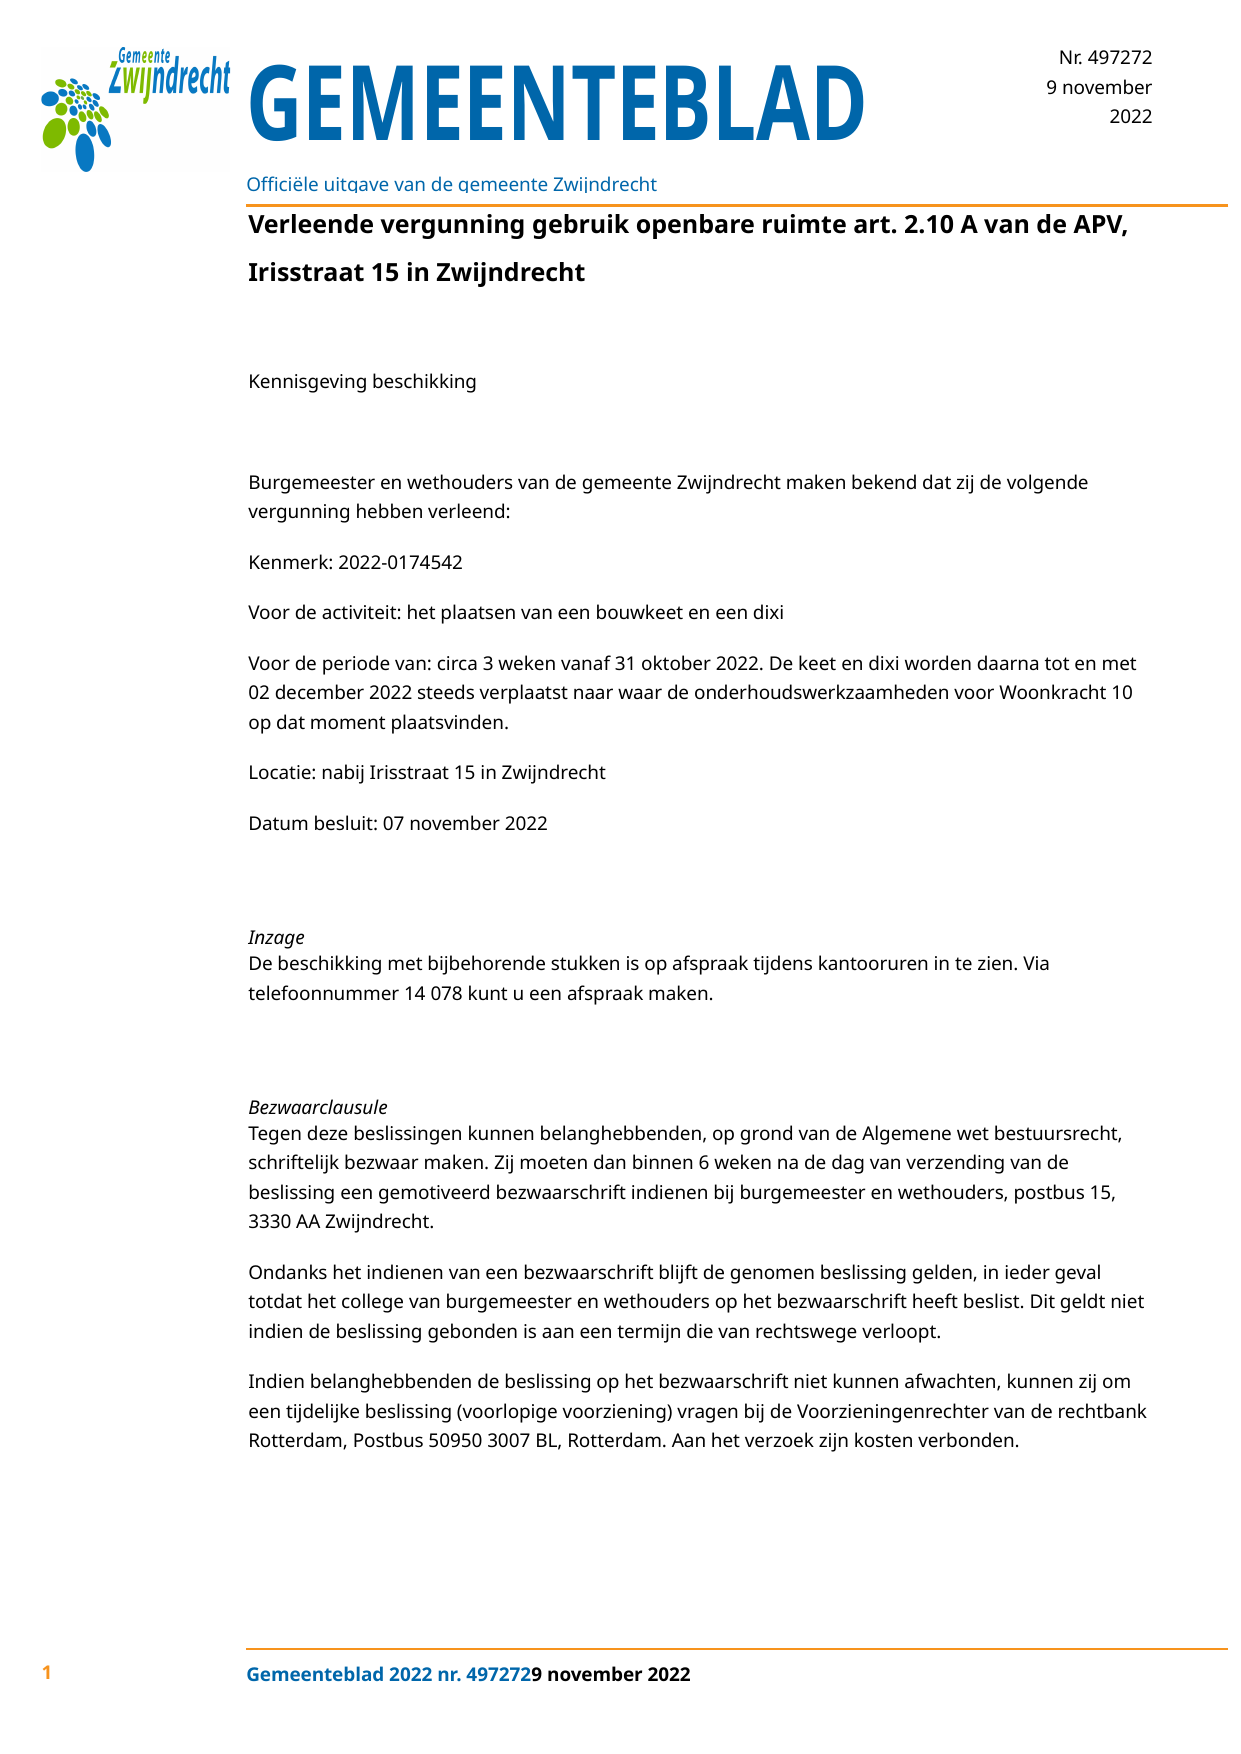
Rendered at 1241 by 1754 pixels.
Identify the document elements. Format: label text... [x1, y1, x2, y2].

text Inzage [248, 924, 1152, 950]
text Voor de periode van: circa 3 weken vanaf 31 oktober 2022. De keet en dixi worden daarna tot en met 02 december 2022 steeds verplaatst naar waar de onderhoudswerkzaamheden voor Woonkracht 10 op dat moment plaatsvinden. [248, 650, 1152, 735]
text Voor de activiteit: het plaatsen van een bouwkeet en een dixi [248, 599, 1152, 625]
text Burgemeester en wethouders van de gemeente Zwijndrecht maken bekend dat zij de volgende vergunning hebben verleend: [248, 469, 1152, 524]
picture [41, 47, 231, 172]
text Tegen deze beslissingen kunnen belanghebbenden, op grond van de Algemene wet bestuursrecht, schriftelijk bezwaar maken. Zij moeten dan binnen 6 weken na de dag van verzending van de beslissing een gemotiveerd bezwaarschrift indienen bij burgemeester en wethouders, postbus 15, 3330 AA Zwijndrecht. [248, 1120, 1152, 1234]
text De beschikking met bijbehorende stukken is op afspraak tijdens kantooruren in te zien. Via telefoonnummer 14 078 kunt u een afspraak maken. [248, 950, 1152, 1005]
text Verleende vergunning gebruik openbare ruimte art. 2.10 A van de APV, Irisstraat 15 in Zwijndrecht [248, 207, 1152, 288]
text Locatie: nabij Irisstraat 15 in Zwijndrecht [248, 759, 1152, 785]
text Datum besluit: 07 november 2022 [248, 810, 1152, 836]
text Kennisgeving beschikking [248, 368, 1152, 394]
text Kenmerk: 2022-0174542 [248, 549, 1152, 575]
text Indien belanghebbenden de beslissing op het bezwaarschrift niet kunnen afwachten, kunnen zij om een tijdelijke beslissing (voorlopige voorziening) vragen bij de Voorzieningenrechter van de rechtbank Rotterdam, Postbus 50950 3007 BL, Rotterdam. Aan het verzoek zijn kosten verbonden. [248, 1368, 1152, 1453]
text Ondanks het indienen van een bezwaarschrift blijft de genomen beslissing gelden, in ieder geval totdat het college van burgemeester en wethouders op het bezwaarschrift heeft beslist. Dit geldt niet indien de beslissing gebonden is aan een termijn die van rechtswege verloopt. [248, 1259, 1152, 1344]
text Bezwaarclausule [248, 1094, 1152, 1120]
